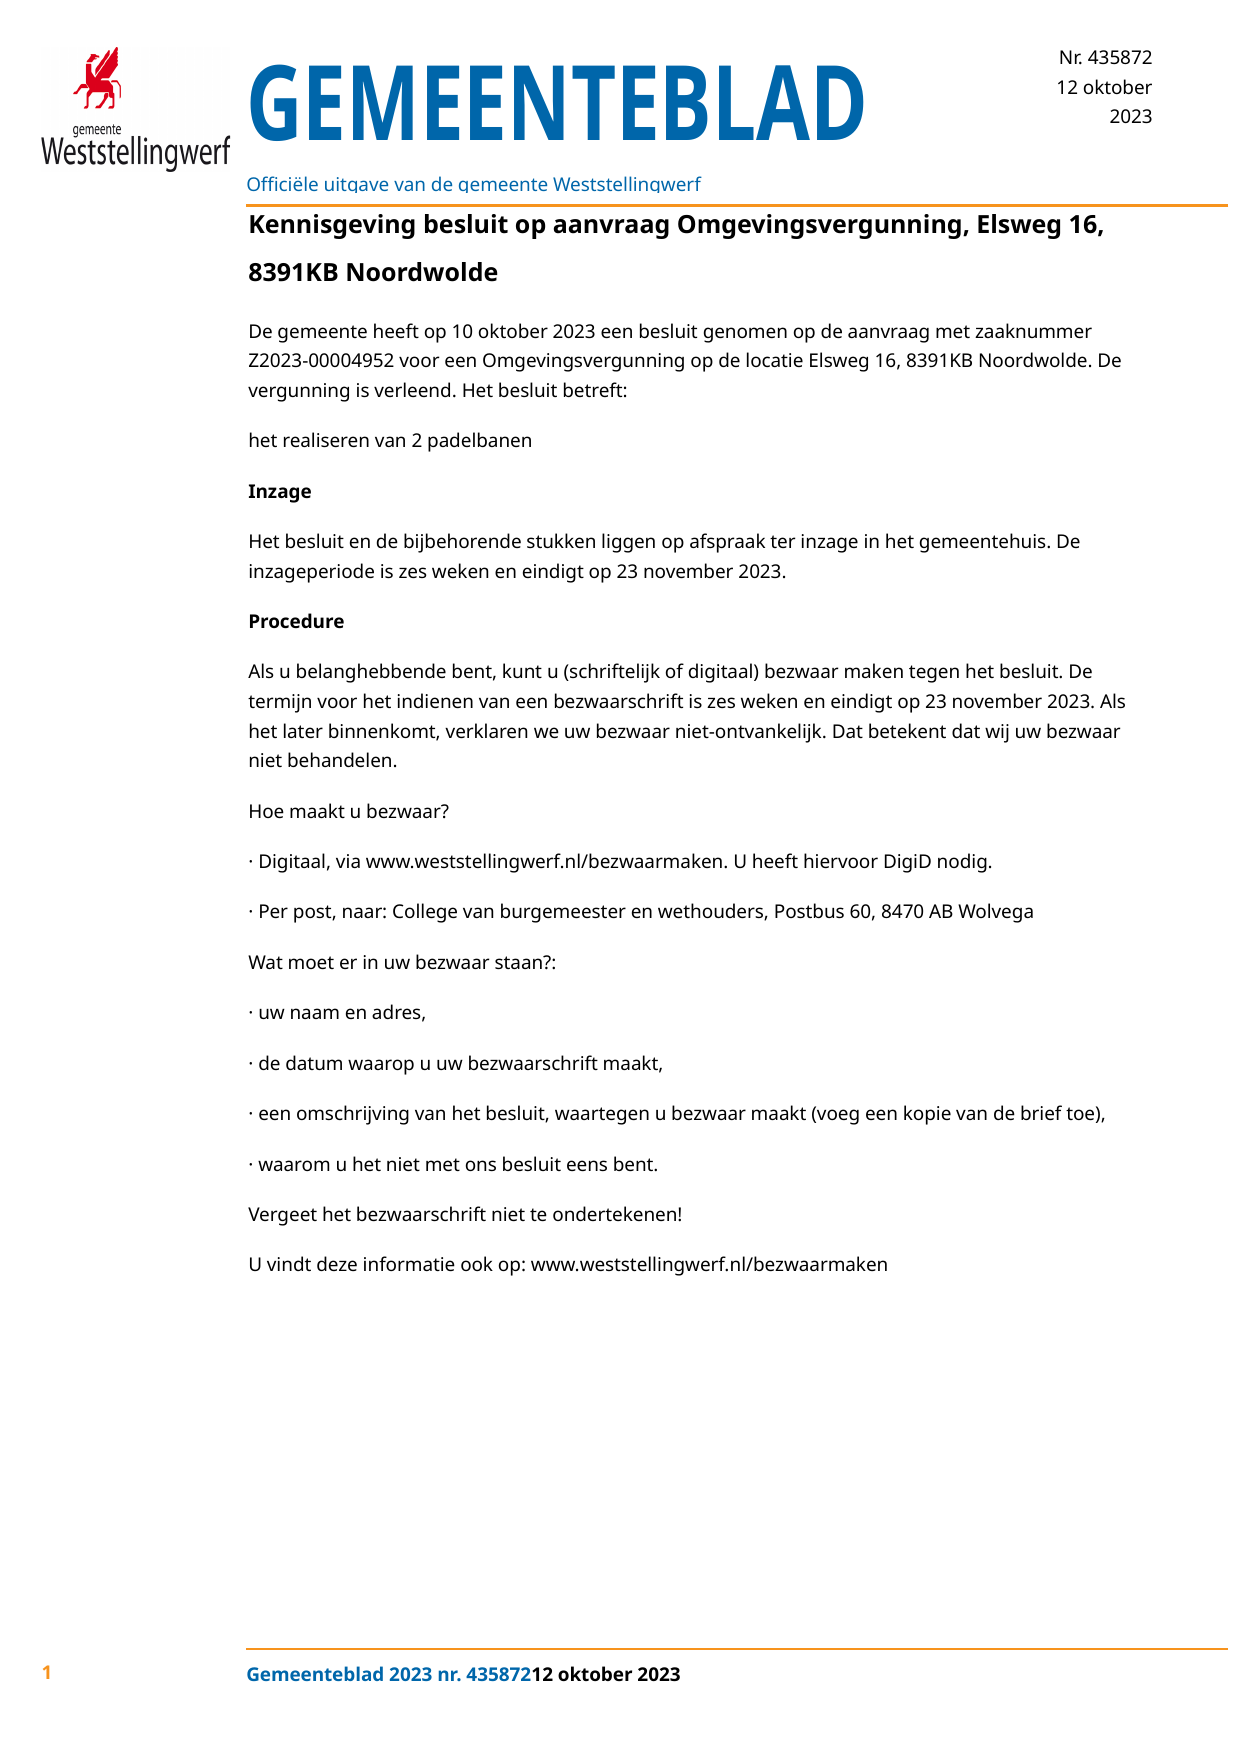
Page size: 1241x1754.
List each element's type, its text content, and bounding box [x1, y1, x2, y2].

text Procedure [248, 608, 1152, 634]
text Hoe maakt u bezwaar? [248, 798, 1152, 824]
text het realiseren van 2 padelbanen [248, 427, 1152, 453]
text Het besluit en de bijbehorende stukken liggen op afspraak ter inzage in het gemeentehuis. De inzageperiode is zes weken en eindigt op 23 november 2023. [248, 528, 1152, 584]
text · Digitaal, via www.weststellingwerf.nl/bezwaarmaken. U heeft hiervoor DigiD nodig. [248, 848, 1152, 874]
text Kennisgeving besluit op aanvraag Omgevingsvergunning, Elsweg 16, 8391KB Noordwolde [248, 207, 1152, 288]
text · een omschrijving van het besluit, waartegen u bezwaar maakt (voeg een kopie van de brief toe), [248, 1100, 1152, 1126]
text Als u belanghebbende bent, kunt u (schriftelijk of digitaal) bezwaar maken tegen het besluit. De termijn voor het indienen van een bezwaarschrift is zes weken en eindigt op 23 november 2023. Als het later binnenkomt, verklaren we uw bezwaar niet-ontvankelijk. Dat betekent dat wij uw bezwaar niet behandelen. [248, 659, 1152, 773]
text · waarom u het niet met ons besluit eens bent. [248, 1151, 1152, 1177]
text Inzage [248, 478, 1152, 504]
text De gemeente heeft op 10 oktober 2023 een besluit genomen op de aanvraag met zaaknummer Z2023-00004952 voor een Omgevingsvergunning op de locatie Elsweg 16, 8391KB Noordwolde. De vergunning is verleend. Het besluit betreft: [248, 318, 1152, 403]
text Vergeet het bezwaarschrift niet te ondertekenen! [248, 1201, 1152, 1227]
text · de datum waarop u uw bezwaarschrift maakt, [248, 1050, 1152, 1076]
text Wat moet er in uw bezwaar staan?: [248, 949, 1152, 975]
picture [41, 47, 231, 172]
text · Per post, naar: College van burgemeester en wethouders, Postbus 60, 8470 AB Wolvega [248, 899, 1152, 924]
text U vindt deze informatie ook op: www.weststellingwerf.nl/bezwaarmaken [248, 1252, 1152, 1277]
text · uw naam en adres, [248, 999, 1152, 1025]
